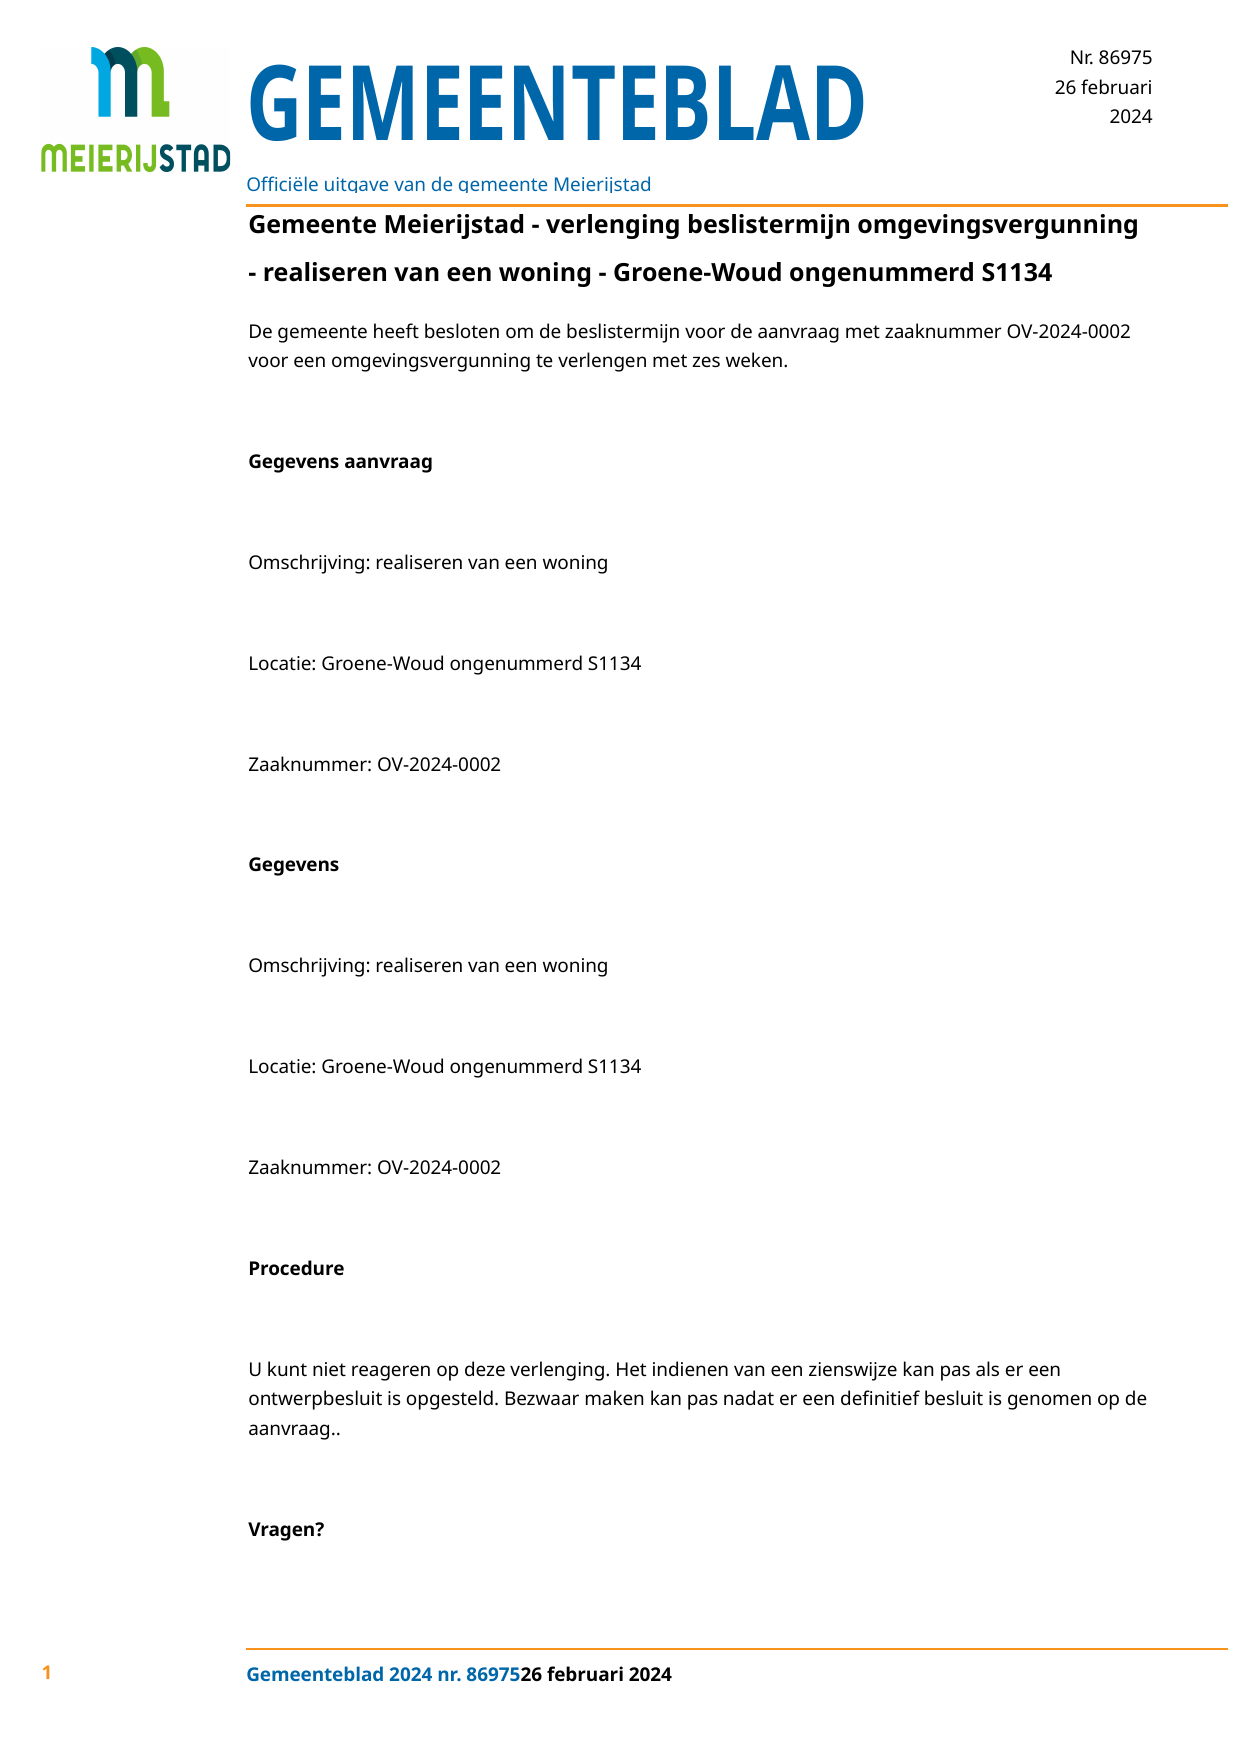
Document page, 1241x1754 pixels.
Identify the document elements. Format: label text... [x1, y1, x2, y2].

text Omschrijving: realiseren van een woning [248, 549, 1152, 575]
text Locatie: Groene-Woud ongenummerd S1134 [248, 650, 1152, 676]
text Omschrijving: realiseren van een woning [248, 952, 1152, 978]
text Gegevens aanvraag [248, 448, 1152, 474]
text Zaaknummer: OV-2024-0002 [248, 751, 1152, 777]
text Zaaknummer: OV-2024-0002 [248, 1154, 1152, 1180]
text Gemeente Meierijstad - verlenging beslistermijn omgevingsvergunning - realiseren van een woning - Groene-Woud ongenummerd S1134 [248, 207, 1152, 288]
text U kunt niet reageren op deze verlenging. Het indienen van een zienswijze kan pas als er een ontwerpbesluit is opgesteld. Bezwaar maken kan pas nadat er een definitief besluit is genomen op de aanvraag.. [248, 1356, 1152, 1441]
text De gemeente heeft besloten om de beslistermijn voor de aanvraag met zaaknummer OV-2024-0002 voor een omgevingsvergunning te verlengen met zes weken. [248, 318, 1152, 373]
text Procedure [248, 1255, 1152, 1281]
text Locatie: Groene-Woud ongenummerd S1134 [248, 1053, 1152, 1079]
text Vragen? [248, 1516, 1152, 1542]
text Gegevens [248, 852, 1152, 877]
picture [41, 47, 231, 172]
